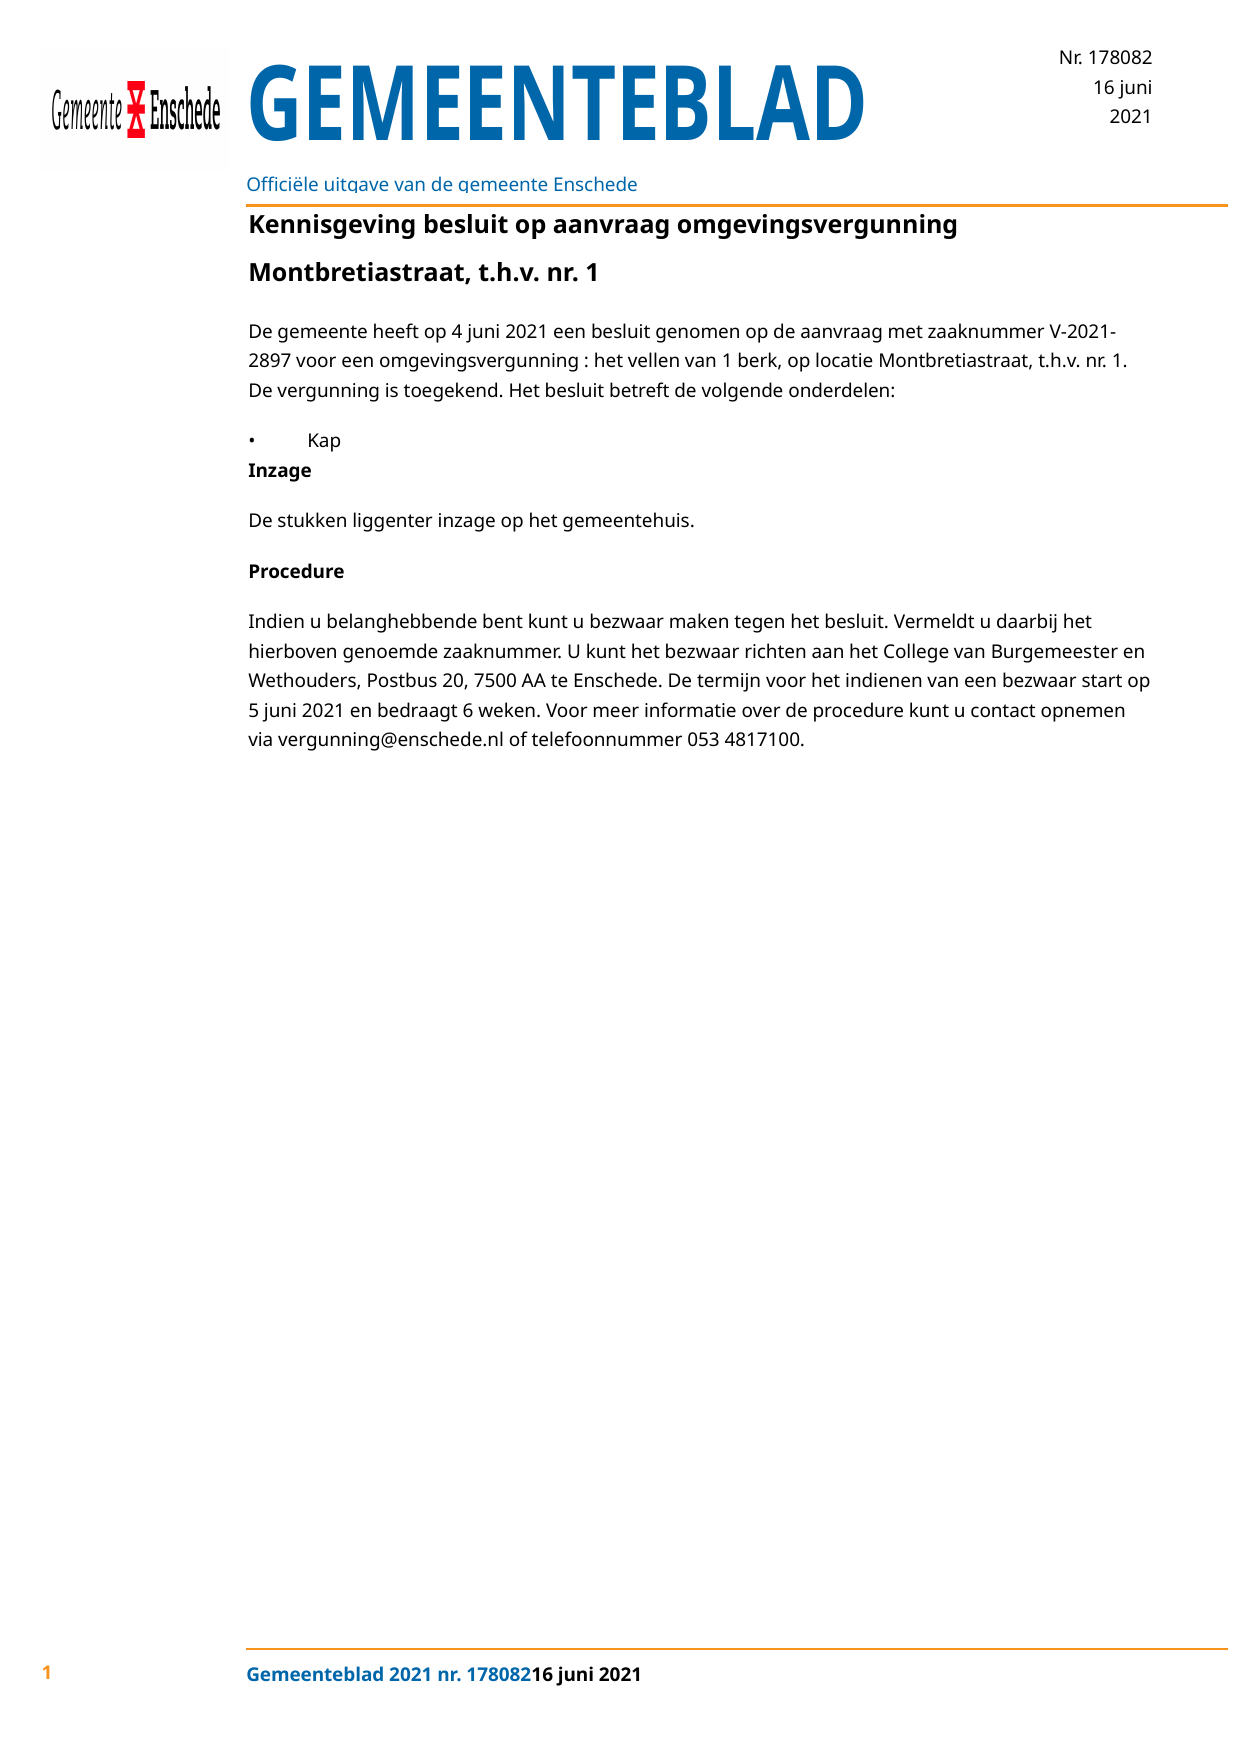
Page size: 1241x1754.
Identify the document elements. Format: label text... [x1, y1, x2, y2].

text Indien u belanghebbende bent kunt u bezwaar maken tegen het besluit. Vermeldt u daarbij het hierboven genoemde zaaknummer. U kunt het bezwaar richten aan het College van Burgemees­ter en Wethouders, Postbus 20, 7500 AA te Enschede. De termijn voor het indienen van een bezwaar start op 5 juni 2021 en bedraagt 6 weken. Voor meer informatie over de procedure kunt u contact opnemen via vergunning@enschede.nl of telefoonnummer 053 4817100. [248, 608, 1152, 752]
list Kap [248, 427, 1152, 453]
text Procedure [248, 558, 1152, 584]
text Kennisgeving besluit op aanvraag omgevingsvergunning Montbretiastraat, t.h.v. nr. 1 [248, 207, 1152, 288]
text De stukken liggenter inzage op het gemeentehuis. [248, 507, 1152, 533]
text De gemeente heeft op 4 juni 2021 een besluit genomen op de aanvraag met zaaknummer V-2021-2897 voor een omgevingsvergunning : het vellen van 1 berk, op locatie Montbretiastraat, t.h.v. nr. 1. De vergunning is toegekend. Het besluit betreft de volgende onderdelen: [248, 318, 1152, 403]
picture [41, 47, 231, 172]
text Inzage [248, 457, 1152, 483]
